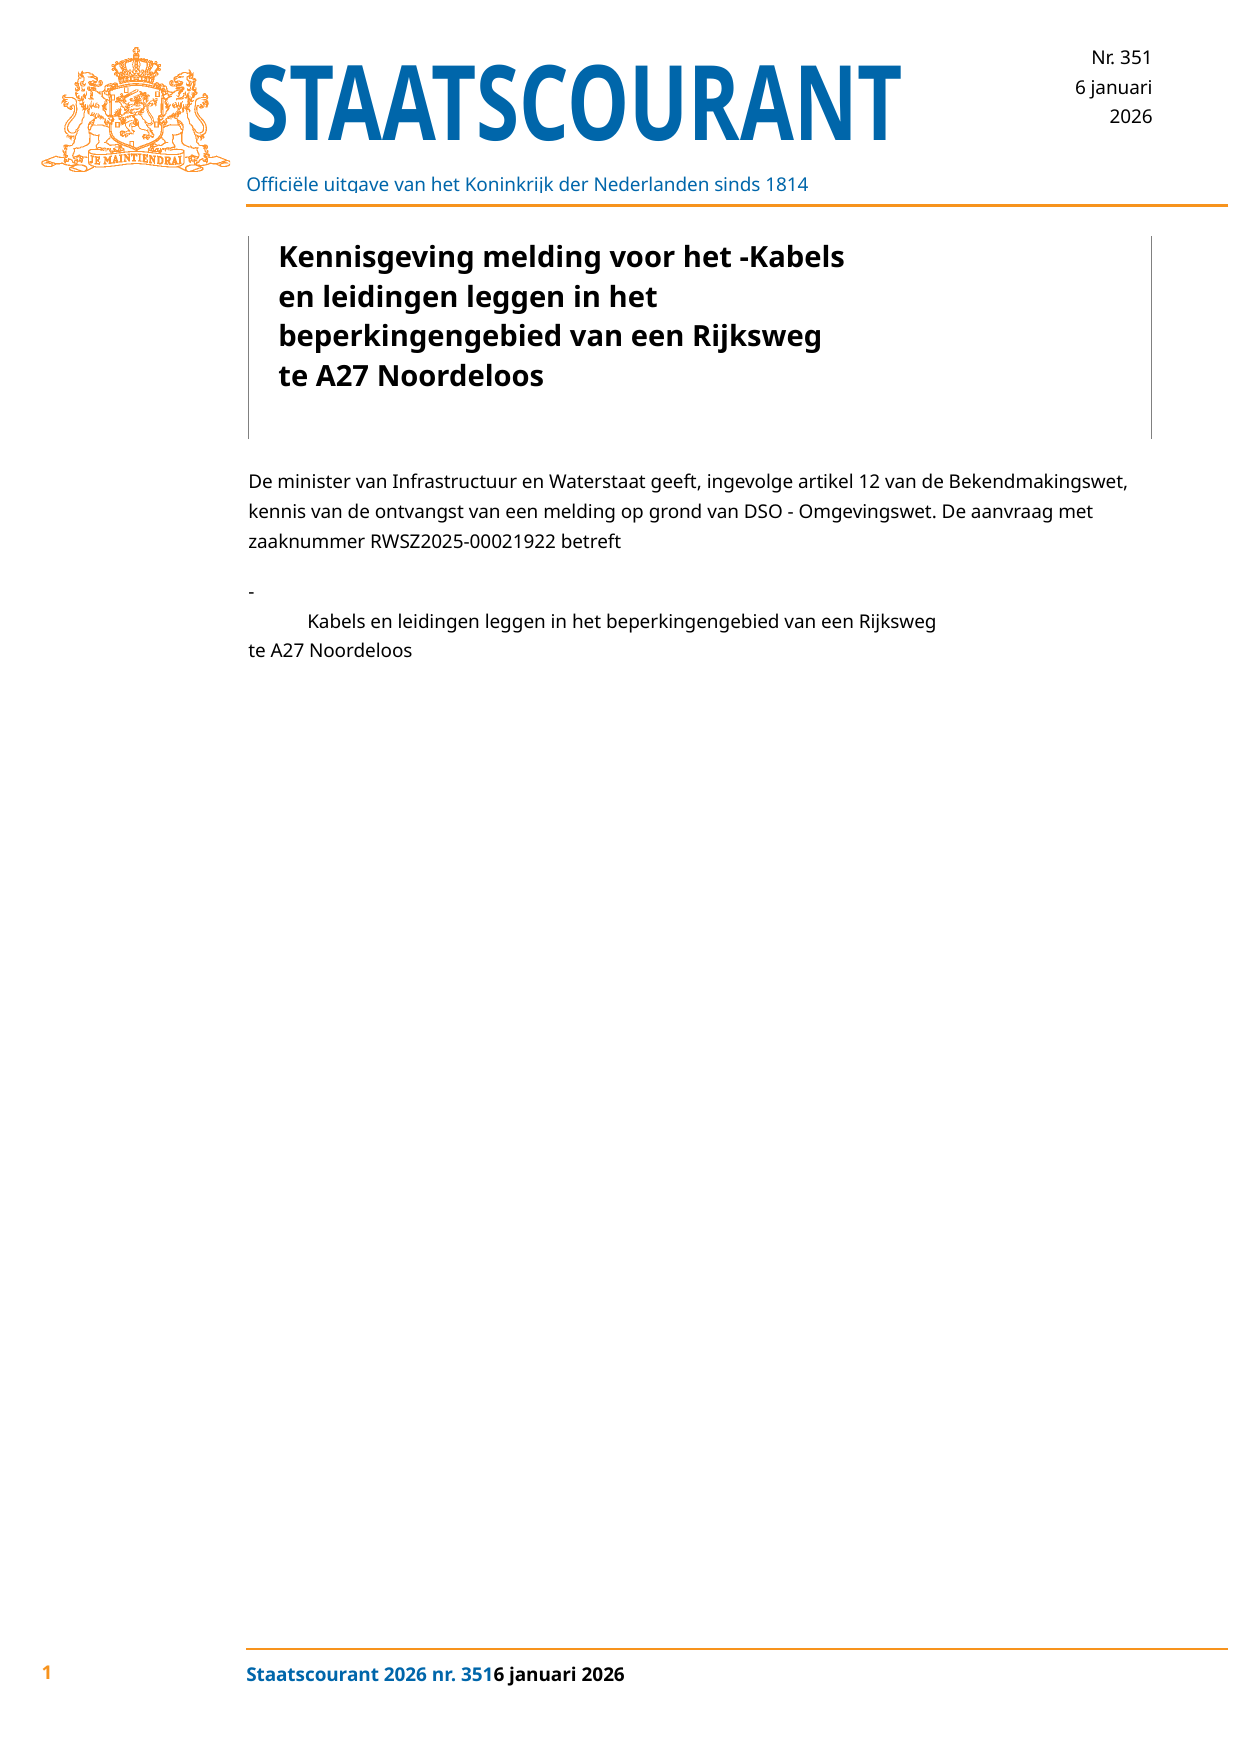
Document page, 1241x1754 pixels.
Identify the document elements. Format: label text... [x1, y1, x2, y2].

picture [41, 47, 231, 172]
table_header [850, 236, 912, 413]
table_header Kennisgeving melding voor het -Kabels en leidingen leggen in het beperkingengebied van een Rijksweg te A27 Noordeloos [249, 236, 850, 439]
text te A27 Noordeloos [248, 637, 1152, 663]
table_header [1090, 236, 1151, 413]
table_header [850, 414, 1151, 439]
list Kabels en leidingen leggen in het beperkingengebied van een Rijksweg [248, 608, 1152, 633]
picture [912, 236, 1090, 414]
text De minister van Infrastructuur en Waterstaat geeft, ingevolge artikel 12 van de Bekendmakingswet, kennis van de ontvangst van een melding op grond van DSO - Omgevingswet. De aanvraag met zaaknummer RWSZ2025-00021922 betreft [248, 469, 1152, 553]
